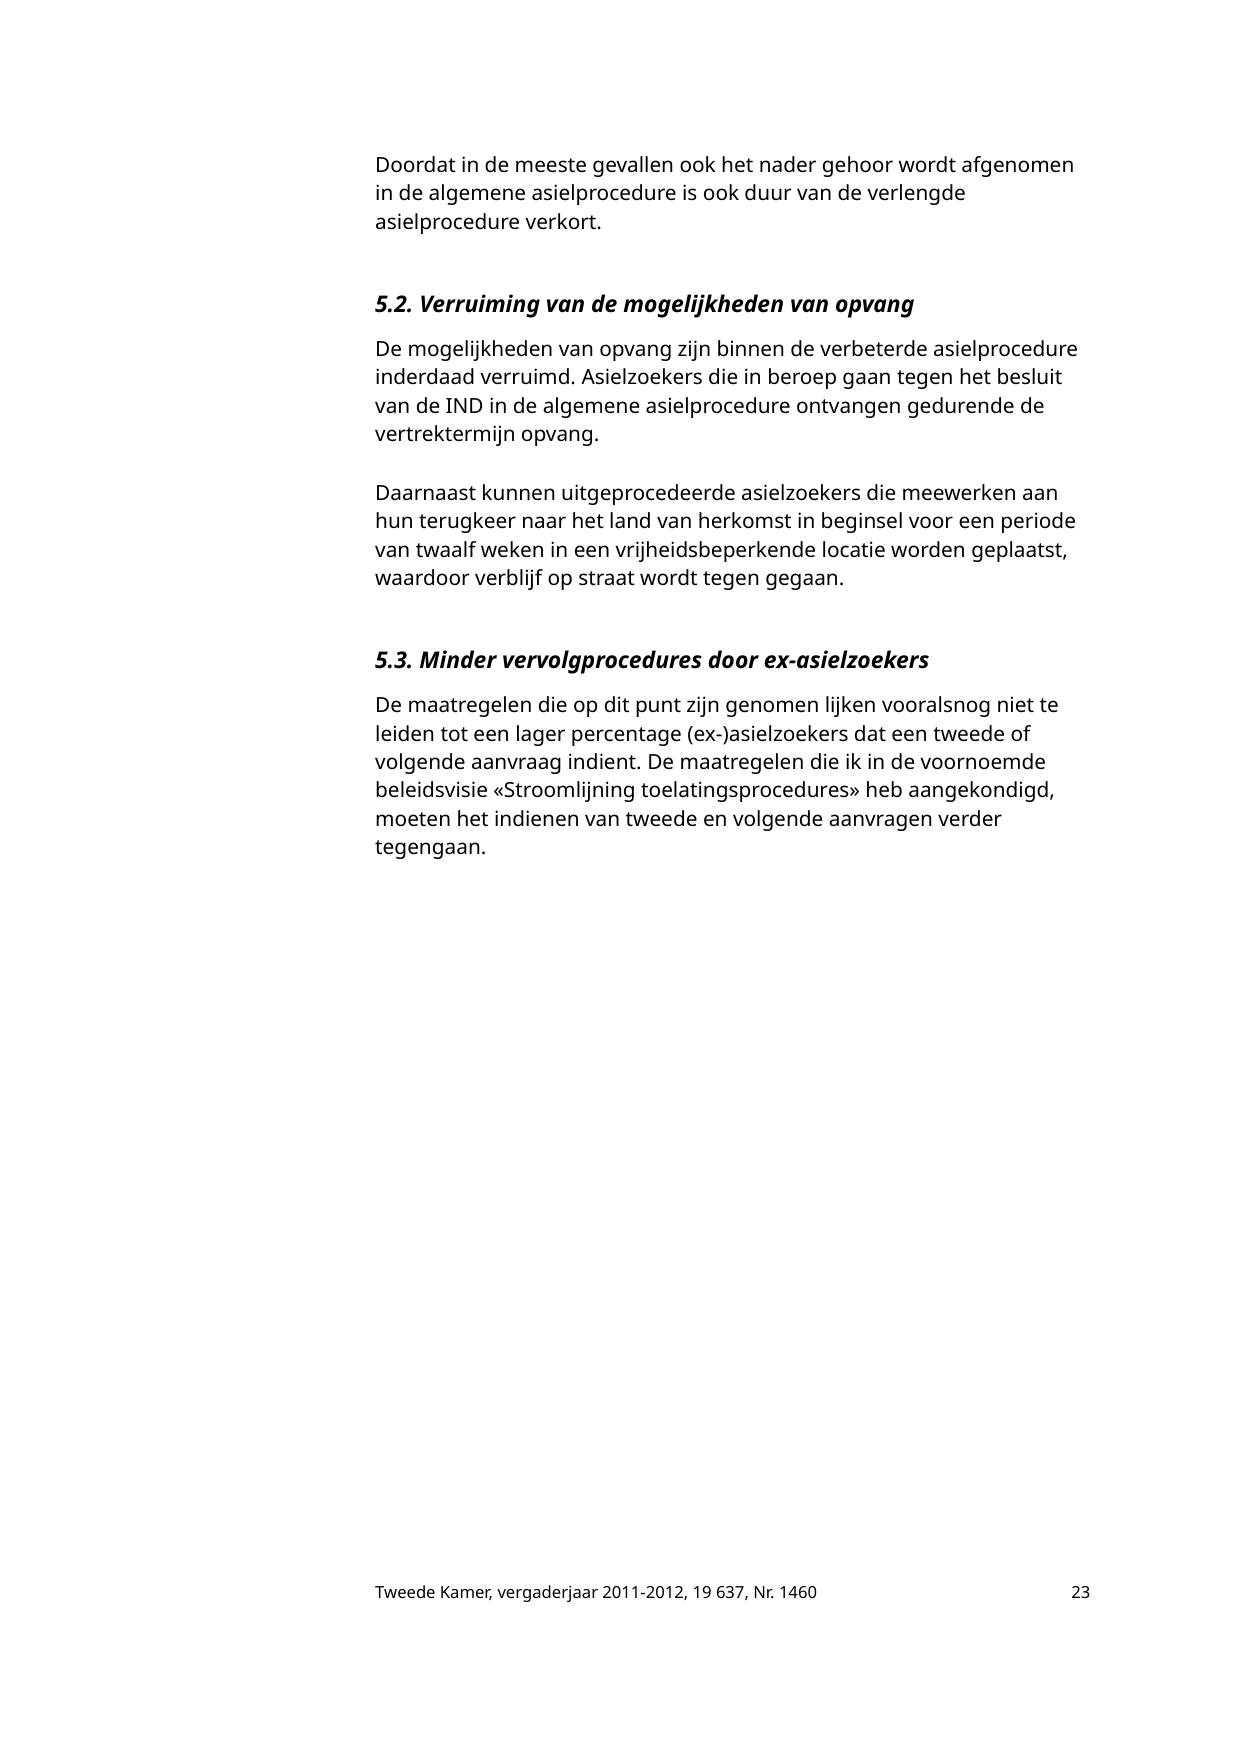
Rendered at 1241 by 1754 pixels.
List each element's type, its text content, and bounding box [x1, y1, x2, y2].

text De mogelijkheden van opvang zijn binnen de verbeterde asielprocedure inderdaad verruimd. Asielzoekers die in beroep gaan tegen het besluit van de IND in de algemene asielprocedure ontvangen gedurende de vertrektermijn opvang. [375, 334, 1090, 448]
subtitle 5.3. Minder vervolgprocedures door ex-asielzoekers [375, 644, 1090, 675]
text Daarnaast kunnen uitgeprocedeerde asielzoekers die meewerken aan hun terugkeer naar het land van herkomst in beginsel voor een periode van twaalf weken in een vrijheidsbeperkende locatie worden geplaatst, waardoor verblijf op straat wordt tegen gegaan. [375, 478, 1090, 592]
subtitle 5.2. Verruiming van de mogelijkheden van opvang [375, 288, 1090, 319]
text De maatregelen die op dit punt zijn genomen lijken vooralsnog niet te leiden tot een lager percentage (ex-)asielzoekers dat een tweede of volgende aanvraag indient. De maatregelen die ik in de voornoemde beleidsvisie «Stroomlijning toelatingsprocedures» heb aangekondigd, moeten het indienen van tweede en volgende aanvragen verder tegengaan. [375, 690, 1090, 861]
text Doordat in de meeste gevallen ook het nader gehoor wordt afgenomen in de algemene asielprocedure is ook duur van de verlengde asielprocedure verkort. [375, 150, 1090, 235]
